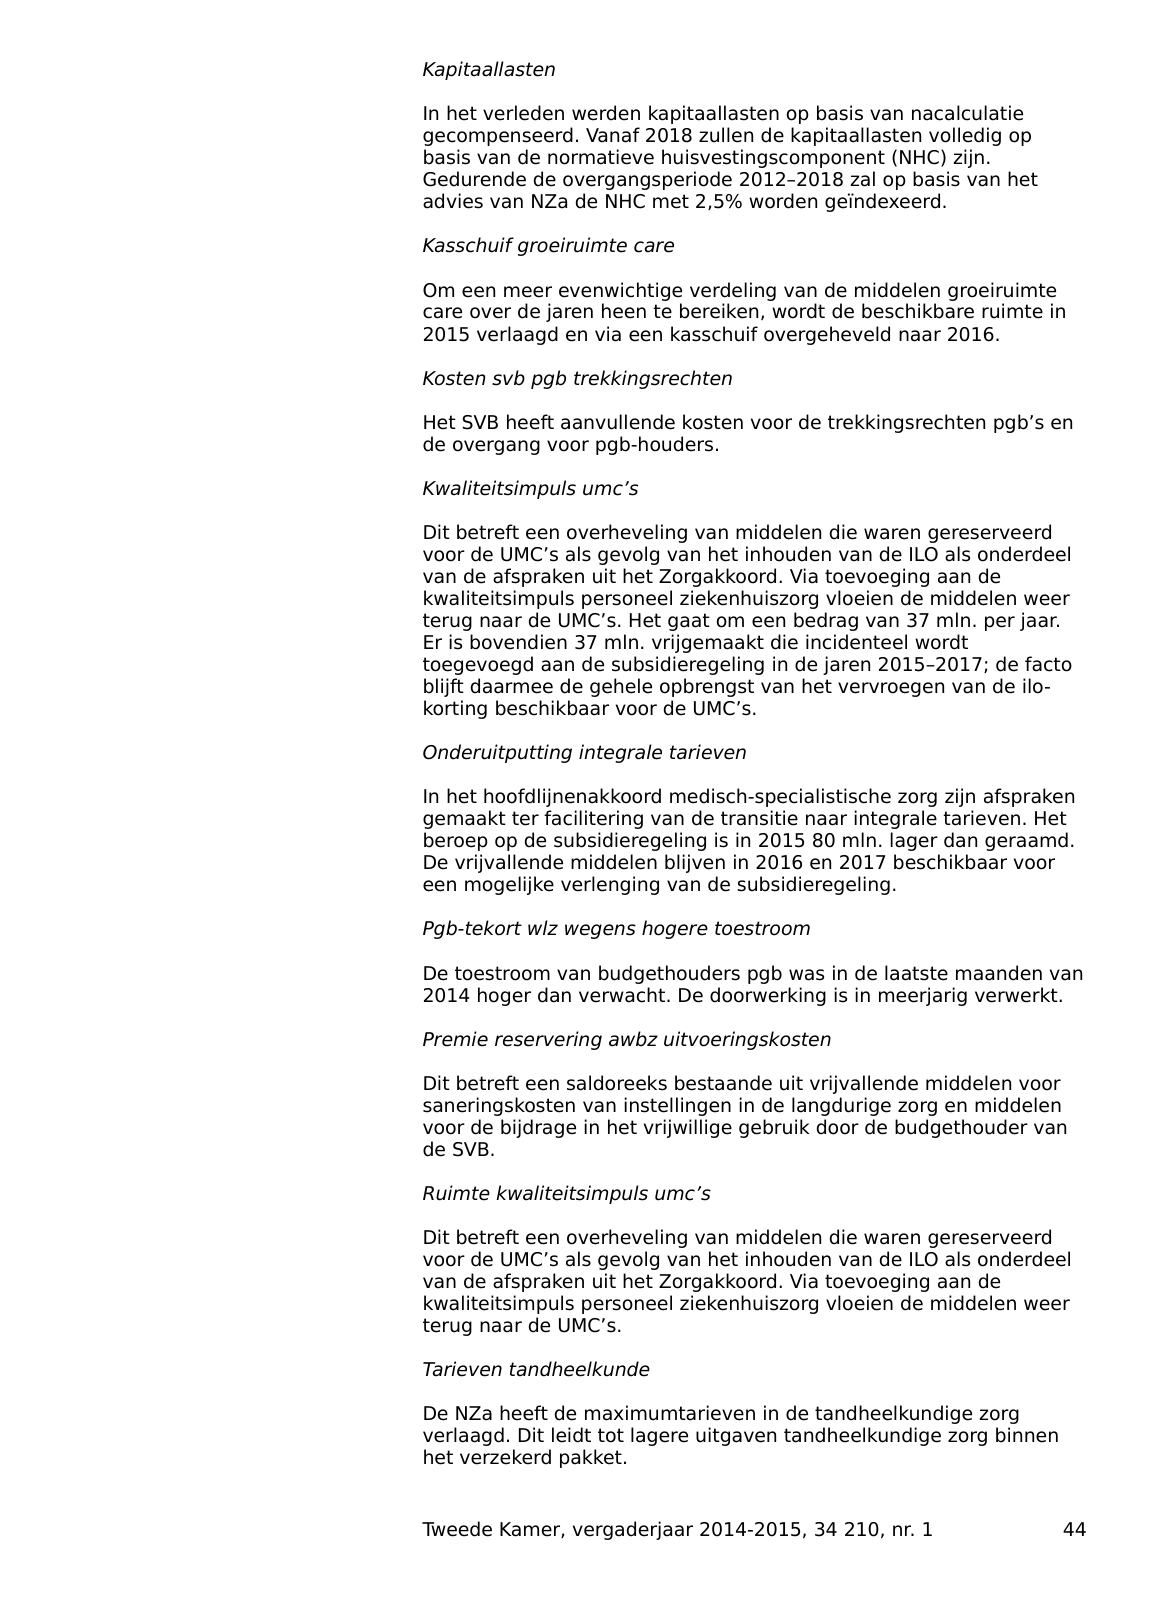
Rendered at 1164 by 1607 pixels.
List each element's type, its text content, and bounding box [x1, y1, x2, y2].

subtitle Onderuitputting integrale tarieven [422, 742, 1087, 764]
subtitle Ruimte kwaliteitsimpuls umc’s [422, 1183, 1087, 1205]
text Dit betreft een overheveling van middelen die waren gereserveerd voor de UMC’s als gevolg van het inhouden van de ILO als onderdeel van de afspraken uit het Zorgakkoord. Via toevoeging aan de kwaliteitsimpuls personeel ziekenhuiszorg vloeien de middelen weer terug naar de UMC’s. [422, 1227, 1087, 1337]
subtitle Tarieven tandheelkunde [422, 1359, 1087, 1381]
text Om een meer evenwichtige verdeling van de middelen groeiruimte care over de jaren heen te bereiken, wordt de beschikbare ruimte in 2015 verlaagd en via een kasschuif overgeheveld naar 2016. [422, 279, 1087, 345]
text In het hoofdlijnenakkoord medisch-specialistische zorg zijn afspraken gemaakt ter facilitering van de transitie naar integrale tarieven. Het beroep op de subsidieregeling is in 2015 80 mln. lager dan geraamd. De vrijvallende middelen blijven in 2016 en 2017 beschikbaar voor een mogelijke verlenging van de subsidieregeling. [422, 786, 1087, 896]
text Het SVB heeft aanvullende kosten voor de trekkingsrechten pgb’s en de overgang voor pgb-houders. [422, 412, 1087, 456]
text Dit betreft een saldoreeks bestaande uit vrijvallende middelen voor saneringskosten van instellingen in de langdurige zorg en middelen voor de bijdrage in het vrijwillige gebruik door de budgethouder van de SVB. [422, 1073, 1087, 1161]
text De NZa heeft de maximumtarieven in de tandheelkundige zorg verlaagd. Dit leidt tot lagere uitgaven tandheelkundige zorg binnen het verzekerd pakket. [422, 1403, 1087, 1469]
subtitle Kosten svb pgb trekkingsrechten [422, 368, 1087, 389]
subtitle Kapitaallasten [422, 59, 1087, 81]
text De toestroom van budgethouders pgb was in de laatste maanden van 2014 hoger dan verwacht. De doorwerking is in meerjarig verwerkt. [422, 962, 1087, 1006]
subtitle Kasschuif groeiruimte care [422, 235, 1087, 257]
text Dit betreft een overheveling van middelen die waren gereserveerd voor de UMC’s als gevolg van het inhouden van de ILO als onderdeel van de afspraken uit het Zorgakkoord. Via toevoeging aan de kwaliteitsimpuls personeel ziekenhuiszorg vloeien de middelen weer terug naar de UMC’s. Het gaat om een bedrag van 37 mln. per jaar. Er is bovendien 37 mln. vrijgemaakt die incidenteel wordt toegevoegd aan de subsidieregeling in de jaren 2015–2017; de facto blijft daarmee de gehele opbrengst van het vervroegen van de ilo-korting beschikbaar voor de UMC’s. [422, 522, 1087, 720]
text In het verleden werden kapitaallasten op basis van nacalculatie gecompenseerd. Vanaf 2018 zullen de kapitaallasten volledig op basis van de normatieve huisvestingscomponent (NHC) zijn. Gedurende de overgangsperiode 2012–2018 zal op basis van het advies van NZa de NHC met 2,5% worden geïndexeerd. [422, 103, 1087, 213]
subtitle Pgb-tekort wlz wegens hogere toestroom [422, 918, 1087, 940]
subtitle Kwaliteitsimpuls umc’s [422, 478, 1087, 500]
subtitle Premie reservering awbz uitvoeringskosten [422, 1029, 1087, 1051]
